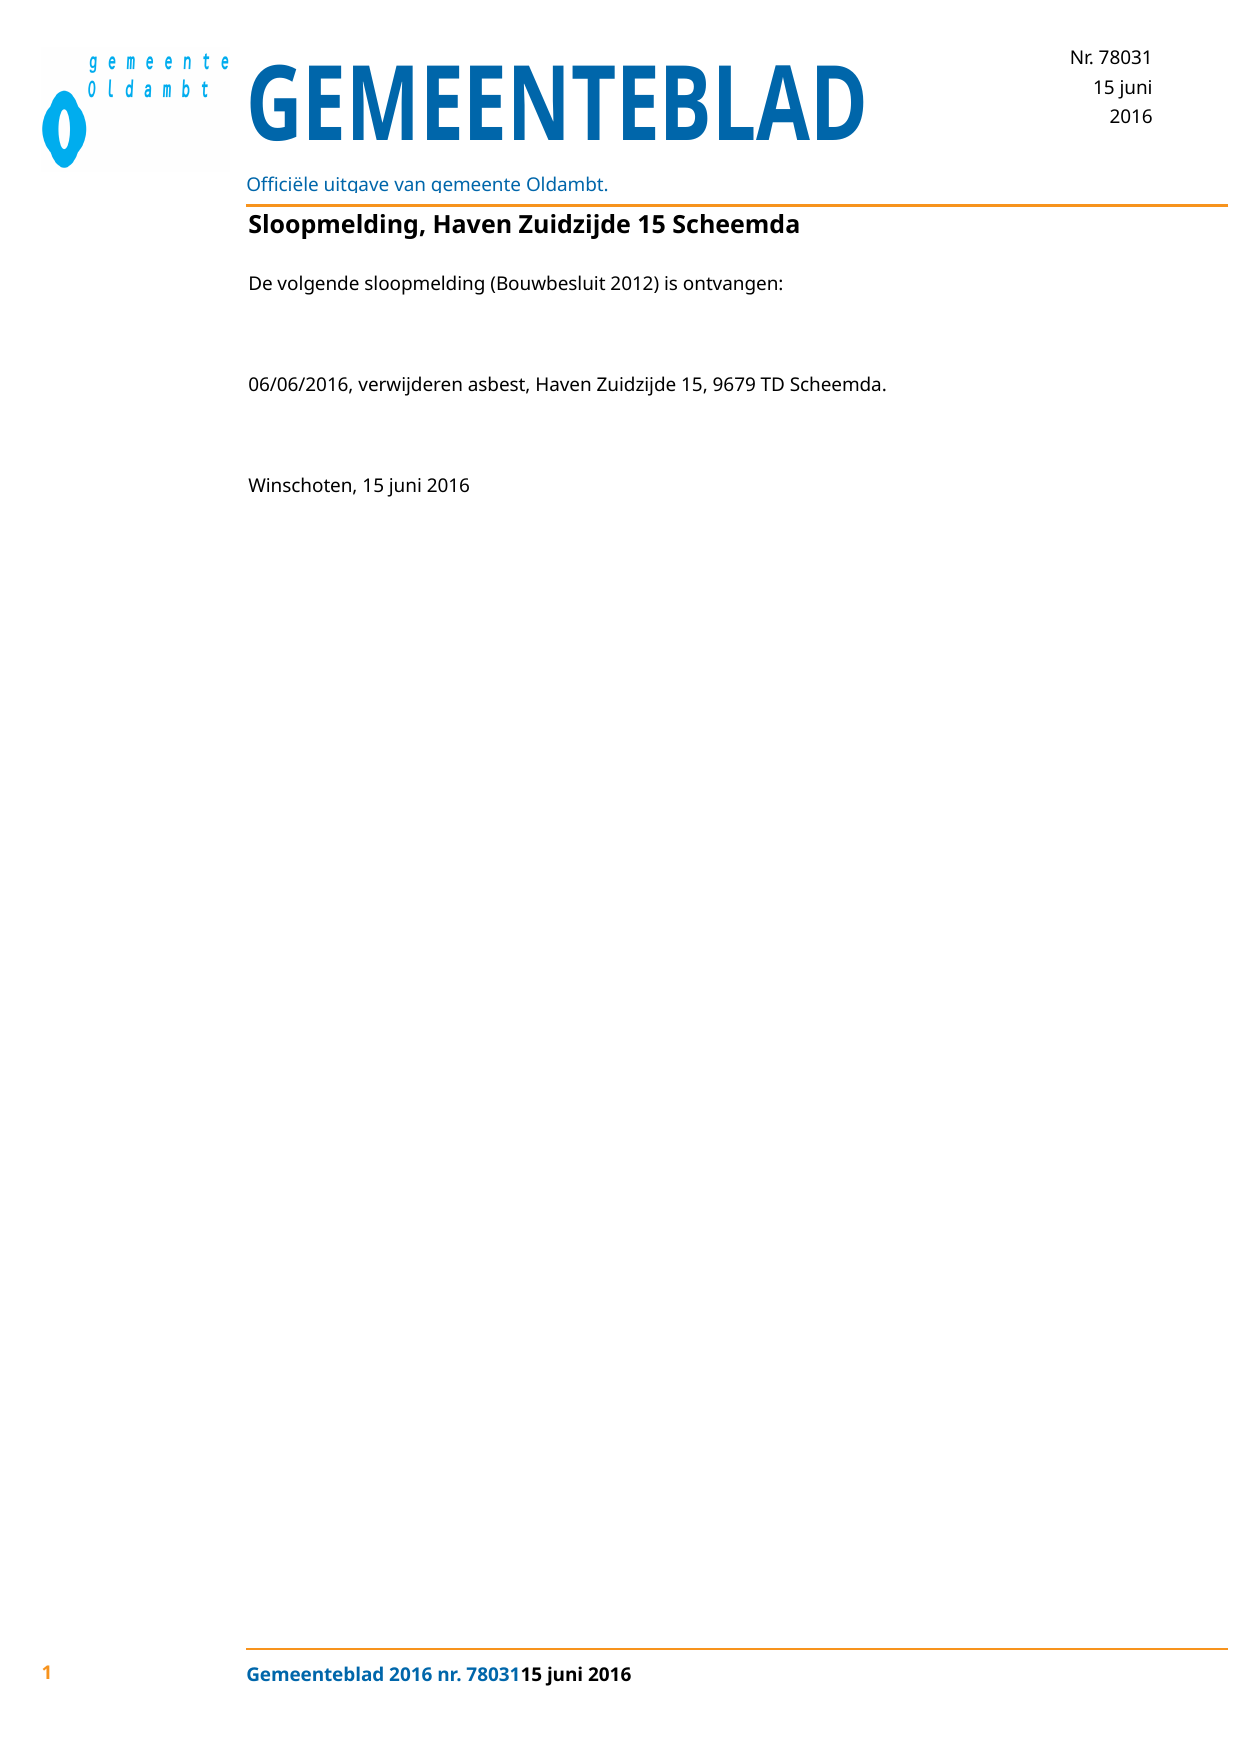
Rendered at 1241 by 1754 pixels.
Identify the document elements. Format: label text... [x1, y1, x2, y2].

picture [41, 47, 231, 172]
text Winschoten, 15 juni 2016 [248, 472, 1152, 498]
text 06/06/2016, verwijderen asbest, Haven Zuidzijde 15, 9679 TD Scheemda. [248, 371, 1152, 397]
text De volgende sloopmelding (Bouwbesluit 2012) is ontvangen: [248, 270, 1152, 296]
text Sloopmelding, Haven Zuidzijde 15 Scheemda [248, 207, 1152, 241]
